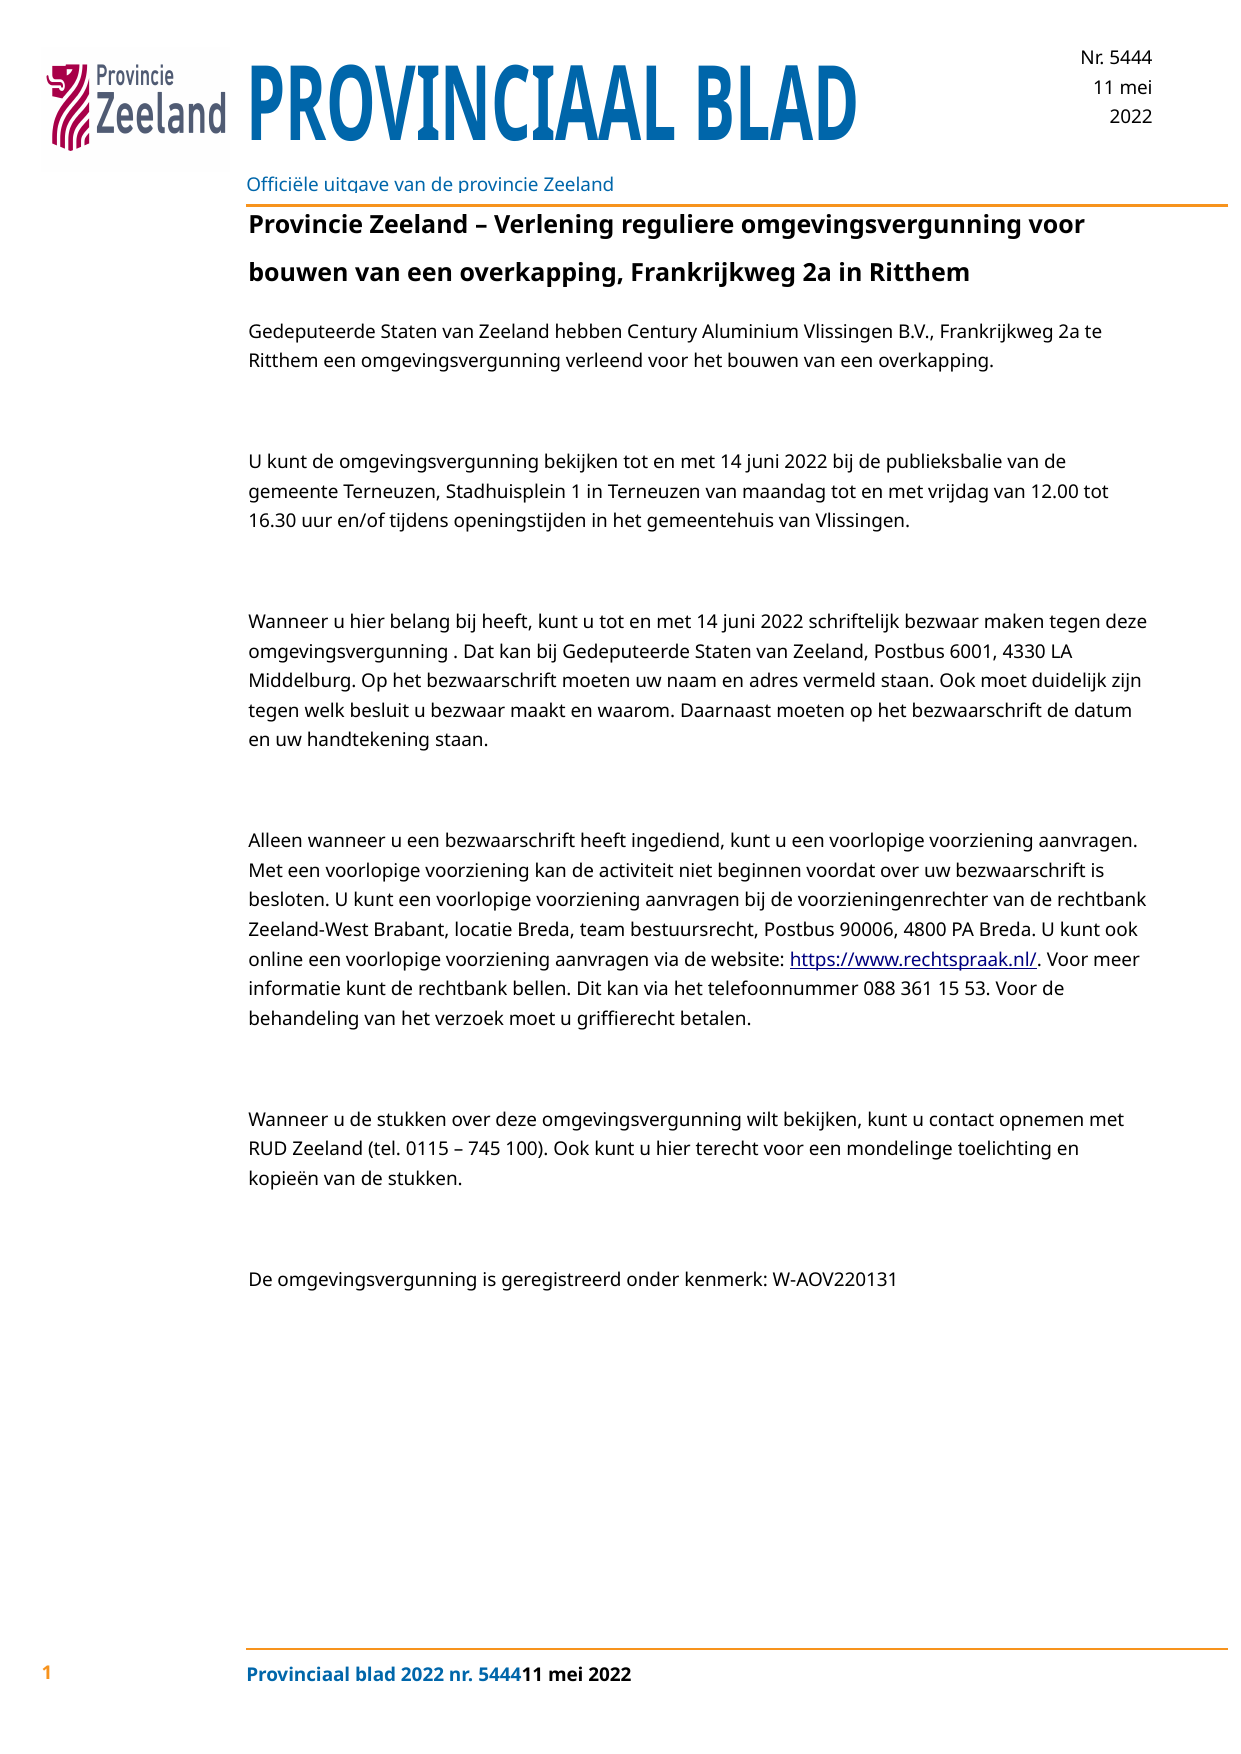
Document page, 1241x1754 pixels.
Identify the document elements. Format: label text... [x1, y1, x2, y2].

text Wanneer u hier belang bij heeft, kunt u tot en met 14 juni 2022 schriftelijk bezwaar maken tegen deze omgevingsvergunning . Dat kan bij Gedeputeerde Staten van Zeeland, Postbus 6001, 4330 LA Middelburg. Op het bezwaarschrift moeten uw naam en adres vermeld staan. Ook moet duidelijk zijn tegen welk besluit u bezwaar maakt en waarom. Daarnaast moeten op het bezwaarschrift de datum en uw handtekening staan. [248, 608, 1152, 752]
text Gedeputeerde Staten van Zeeland hebben Century Aluminium Vlissingen B.V., Frankrijkweg 2a te Ritthem een omgevingsvergunning verleend voor het bouwen van een overkapping. [248, 318, 1152, 373]
text De omgevingsvergunning is geregistreerd onder kenmerk: W-AOV220131 [248, 1266, 1152, 1292]
text Alleen wanneer u een bezwaarschrift heeft ingediend, kunt u een voorlopige voorziening aanvragen. Met een voorlopige voorziening kan de activiteit niet beginnen voordat over uw bezwaarschrift is besloten. U kunt een voorlopige voorziening aanvragen bij de voorzieningenrechter van de rechtbank Zeeland-West Brabant, locatie Breda, team bestuursrecht, Postbus 90006, 4800 PA Breda. U kunt ook online een voorlopige voorziening aanvragen via de website: https://www.rechtspraak.nl/. Voor meer informatie kunt de rechtbank bellen. Dit kan via het telefoonnummer 088 361 15 53. Voor de behandeling van het verzoek moet u griffierecht betalen. [248, 827, 1152, 1031]
text U kunt de omgevingsvergunning bekijken tot en met 14 juni 2022 bij de publieksbalie van de gemeente Terneuzen, Stadhuisplein 1 in Terneuzen van maandag tot en met vrijdag van 12.00 tot 16.30 uur en/of tijdens openingstijden in het gemeentehuis van Vlissingen. [248, 448, 1152, 533]
text Wanneer u de stukken over deze omgevingsvergunning wilt bekijken, kunt u contact opnemen met RUD Zeeland (tel. 0115 – 745 100). Ook kunt u hier terecht voor een mondelinge toelichting en kopieën van de stukken. [248, 1106, 1152, 1191]
picture [41, 47, 231, 172]
text Provincie Zeeland – Verlening reguliere omgevingsvergunning voor bouwen van een overkapping, Frankrijkweg 2a in Ritthem [248, 207, 1152, 288]
